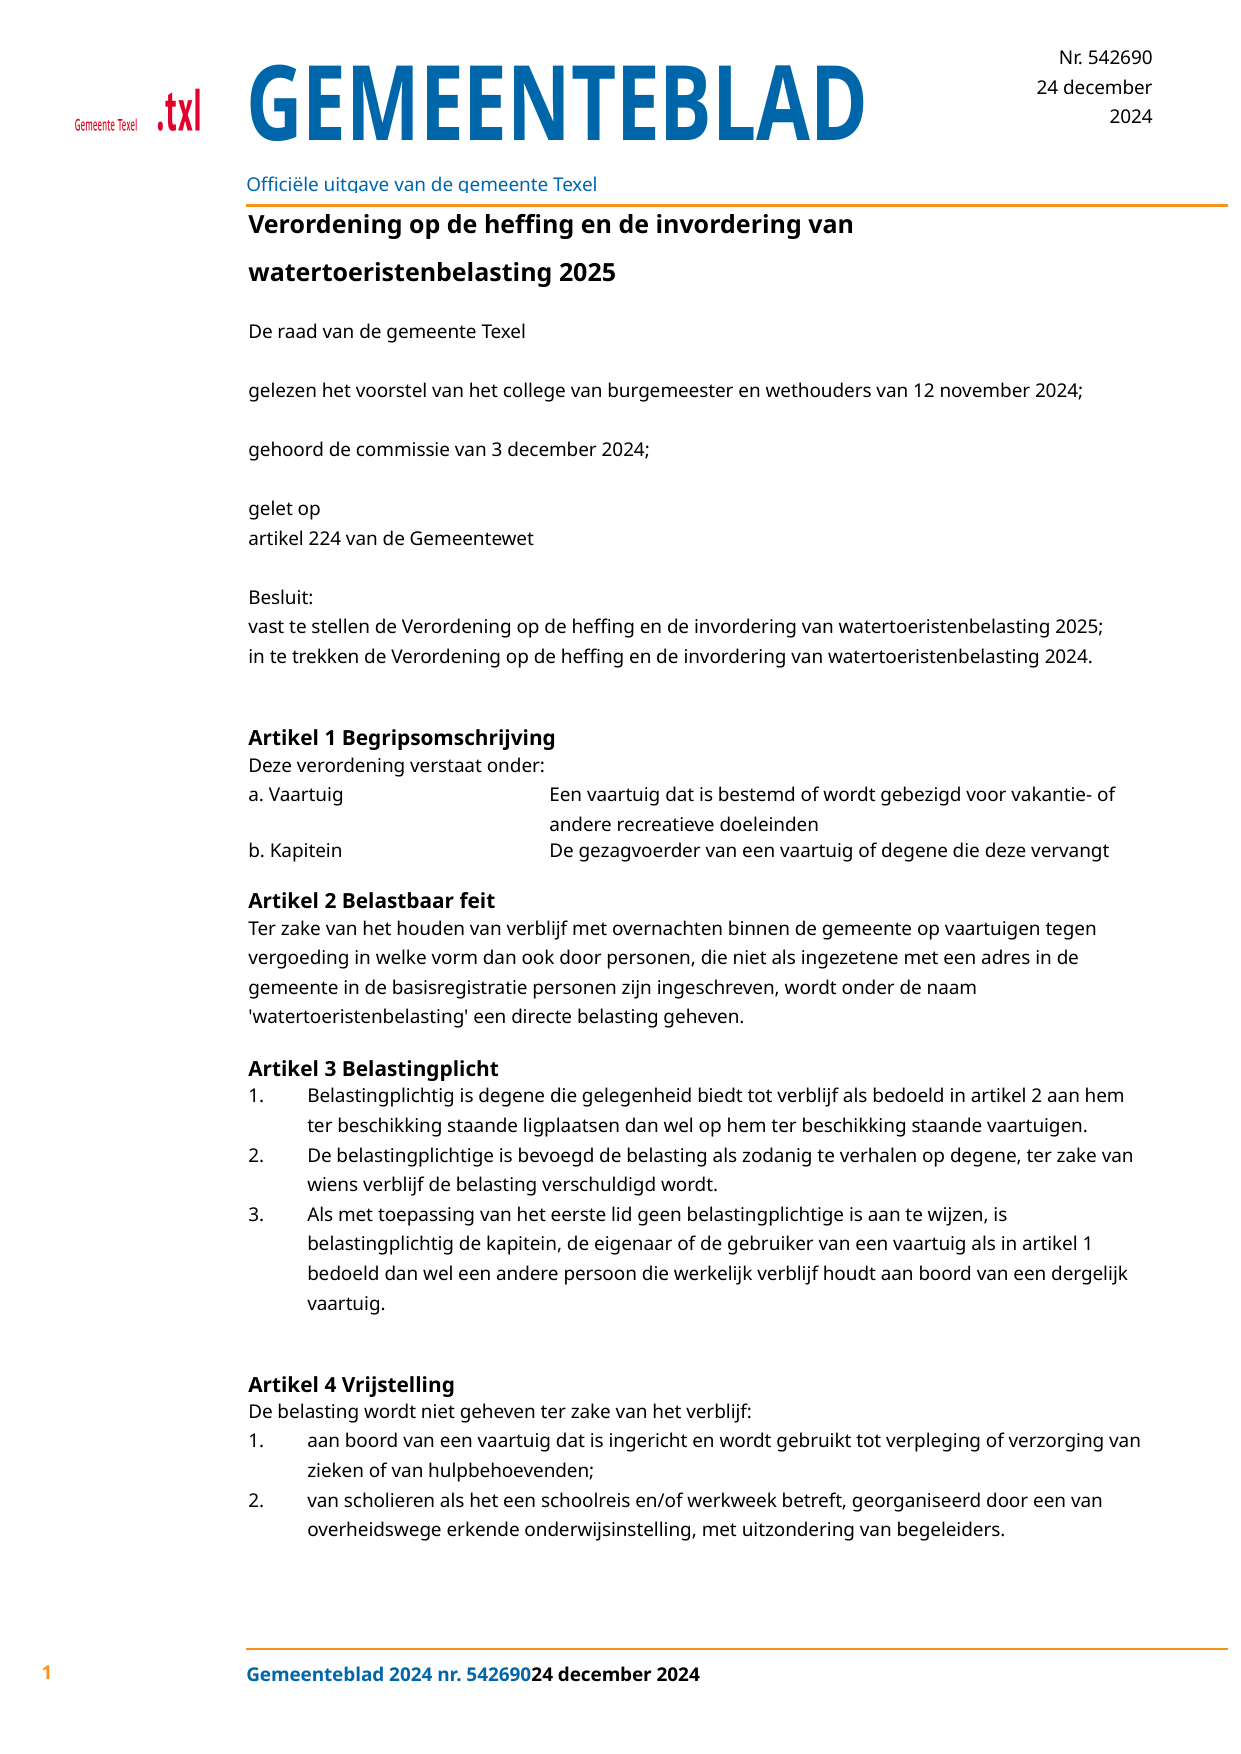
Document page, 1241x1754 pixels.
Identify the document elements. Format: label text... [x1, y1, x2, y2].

text Besluit: [248, 584, 1152, 610]
text Ter zake van het houden van verblijf met overnachten binnen de gemeente op vaartuigen tegen vergoeding in welke vorm dan ook door personen, die niet als ingezetene met een adres in de gemeente in de basisregistratie personen zijn ingeschreven, wordt onder de naam 'watertoeristenbelasting' een directe belasting geheven. [248, 915, 1152, 1029]
text Artikel 2 Belastbaar feit [248, 887, 1152, 915]
text Artikel 1 Begripsomschrijving [248, 723, 1152, 752]
text gelet op [248, 495, 1152, 521]
table_cell De gezagvoerder van een vaartuig of degene die deze vervangt [549, 837, 1152, 862]
list Als met toepassing van het eerste lid geen belastingplichtige is aan te wijzen, is belastingplichtig de kapitein, de eigenaar of de gebruiker van een vaartuig als in artikel 1 bedoeld dan wel een andere persoon die werkelijk verblijf houdt aan boord van een dergelijk vaartuig. [248, 1201, 1152, 1315]
table_header a. Vaartuig [248, 781, 549, 837]
text Artikel 4 Vrijstelling [248, 1370, 1152, 1398]
list aan boord van een vaartuig dat is ingericht en wordt gebruikt tot verpleging of verzorging van zieken of van hulpbehoevenden; [248, 1428, 1152, 1483]
picture [41, 47, 231, 172]
table_header Een vaartuig dat is bestemd of wordt gebezigd voor vakantie- of andere recreatieve doeleinden [549, 781, 1152, 837]
text in te trekken de Verordening op de heffing en de invordering van watertoeristenbelasting 2024. [248, 643, 1152, 669]
list van scholieren als het een schoolreis en/of werkweek betreft, georganiseerd door een van overheidswege erkende onderwijsinstelling, met uitzondering van begeleiders. [248, 1487, 1152, 1542]
text Deze verordening verstaat onder: [248, 752, 1152, 777]
text Artikel 3 Belastingplicht [248, 1054, 1152, 1083]
list De belastingplichtige is bevoegd de belasting als zodanig te verhalen op degene, ter zake van wiens verblijf de belasting verschuldigd wordt. [248, 1142, 1152, 1197]
text De raad van de gemeente Texel [248, 318, 1152, 344]
list Belastingplichtig is degene die gelegenheid biedt tot verblijf als bedoeld in artikel 2 aan hem ter beschikking staande ligplaatsen dan wel op hem ter beschikking staande vaartuigen. [248, 1083, 1152, 1138]
text vast te stellen de Verordening op de heffing en de invordering van watertoeristenbelasting 2025; [248, 614, 1152, 639]
text De belasting wordt niet geheven ter zake van het verblijf: [248, 1398, 1152, 1424]
text gehoord de commissie van 3 december 2024; [248, 436, 1152, 462]
text gelezen het voorstel van het college van burgemeester en wethouders van 12 november 2024; [248, 377, 1152, 403]
table_cell b. Kapitein [248, 837, 549, 862]
text artikel 224 van de Gemeentewet [248, 525, 1152, 551]
text Verordening op de heffing en de invordering van watertoeristenbelasting 2025 [248, 207, 1152, 288]
